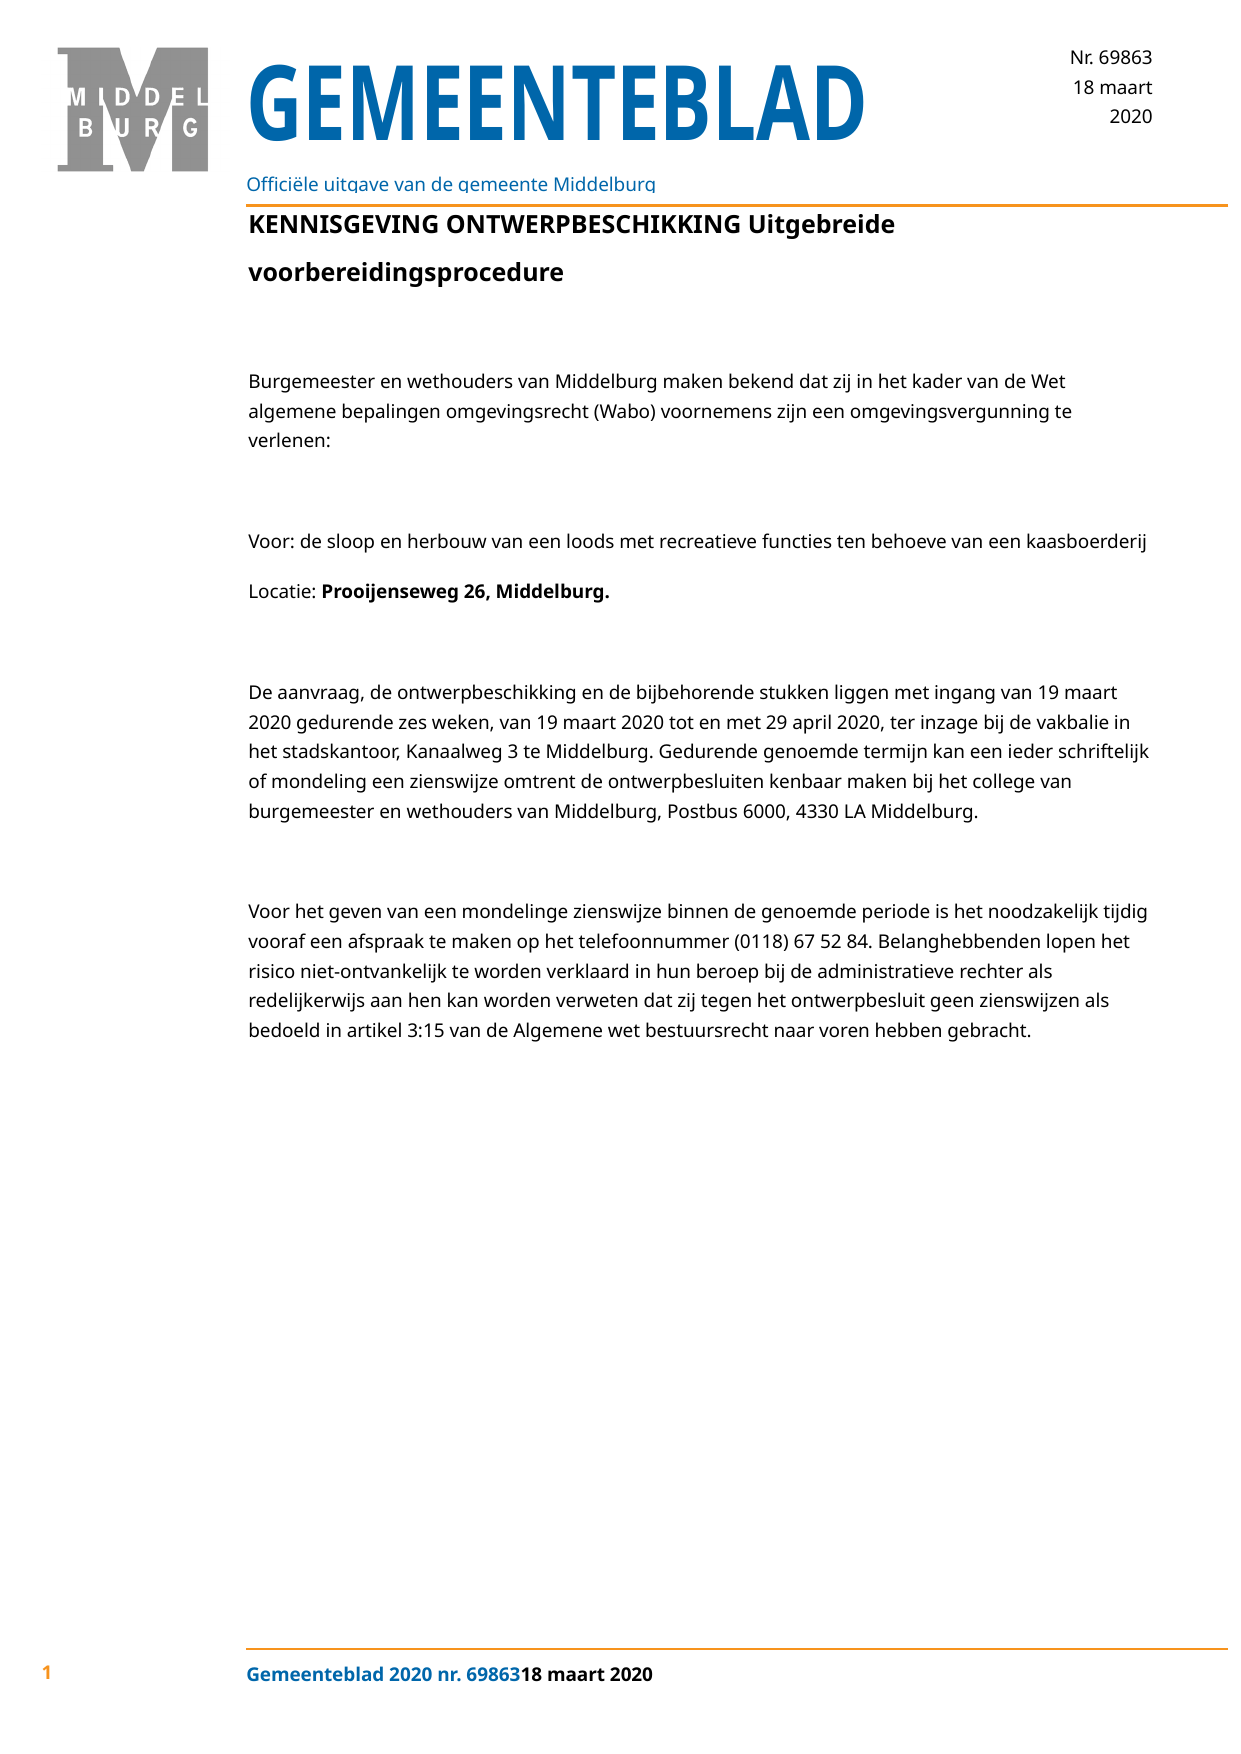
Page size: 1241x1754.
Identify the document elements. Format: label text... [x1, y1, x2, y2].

text Voor het geven van een mondelinge zienswijze binnen de genoemde periode is het noodzakelijk tijdig vooraf een afspraak te maken op het telefoonnummer (0118) 67 52 84. Belanghebbenden lopen het risico niet-ontvankelijk te worden verklaard in hun beroep bij de administratieve rechter als redelijkerwijs aan hen kan worden verweten dat zij tegen het ontwerpbesluit geen zienswijzen als bedoeld in artikel 3:15 van de Algemene wet bestuursrecht naar voren hebben gebracht. [248, 899, 1152, 1043]
text Burgemeester en wethouders van Middelburg maken bekend dat zij in het kader van de Wet algemene bepalingen omgevingsrecht (Wabo) voornemens zijn een omgevingsvergunning te verlenen: [248, 368, 1152, 453]
text Locatie: Prooijenseweg 26, Middelburg. [248, 579, 1152, 604]
text De aanvraag, de ontwerpbeschikking en de bijbehorende stukken liggen met ingang van 19 maart 2020 gedurende zes weken, van 19 maart 2020 tot en met 29 april 2020, ter inzage bij de vakbalie in het stadskantoor, Kanaalweg 3 te Middelburg. Gedurende genoemde termijn kan een ieder schriftelijk of mondeling een zienswijze omtrent de ontwerpbesluiten kenbaar maken bij het college van burgemeester en wethouders van Middelburg, Postbus 6000, 4330 LA Middelburg. [248, 679, 1152, 824]
text KENNISGEVING ONTWERPBESCHIKKING Uitgebreide voorbereidingsprocedure [248, 207, 1152, 288]
text Voor: de sloop en herbouw van een loods met recreatieve functies ten behoeve van een kaasboerderij [248, 528, 1152, 554]
picture [41, 47, 231, 172]
